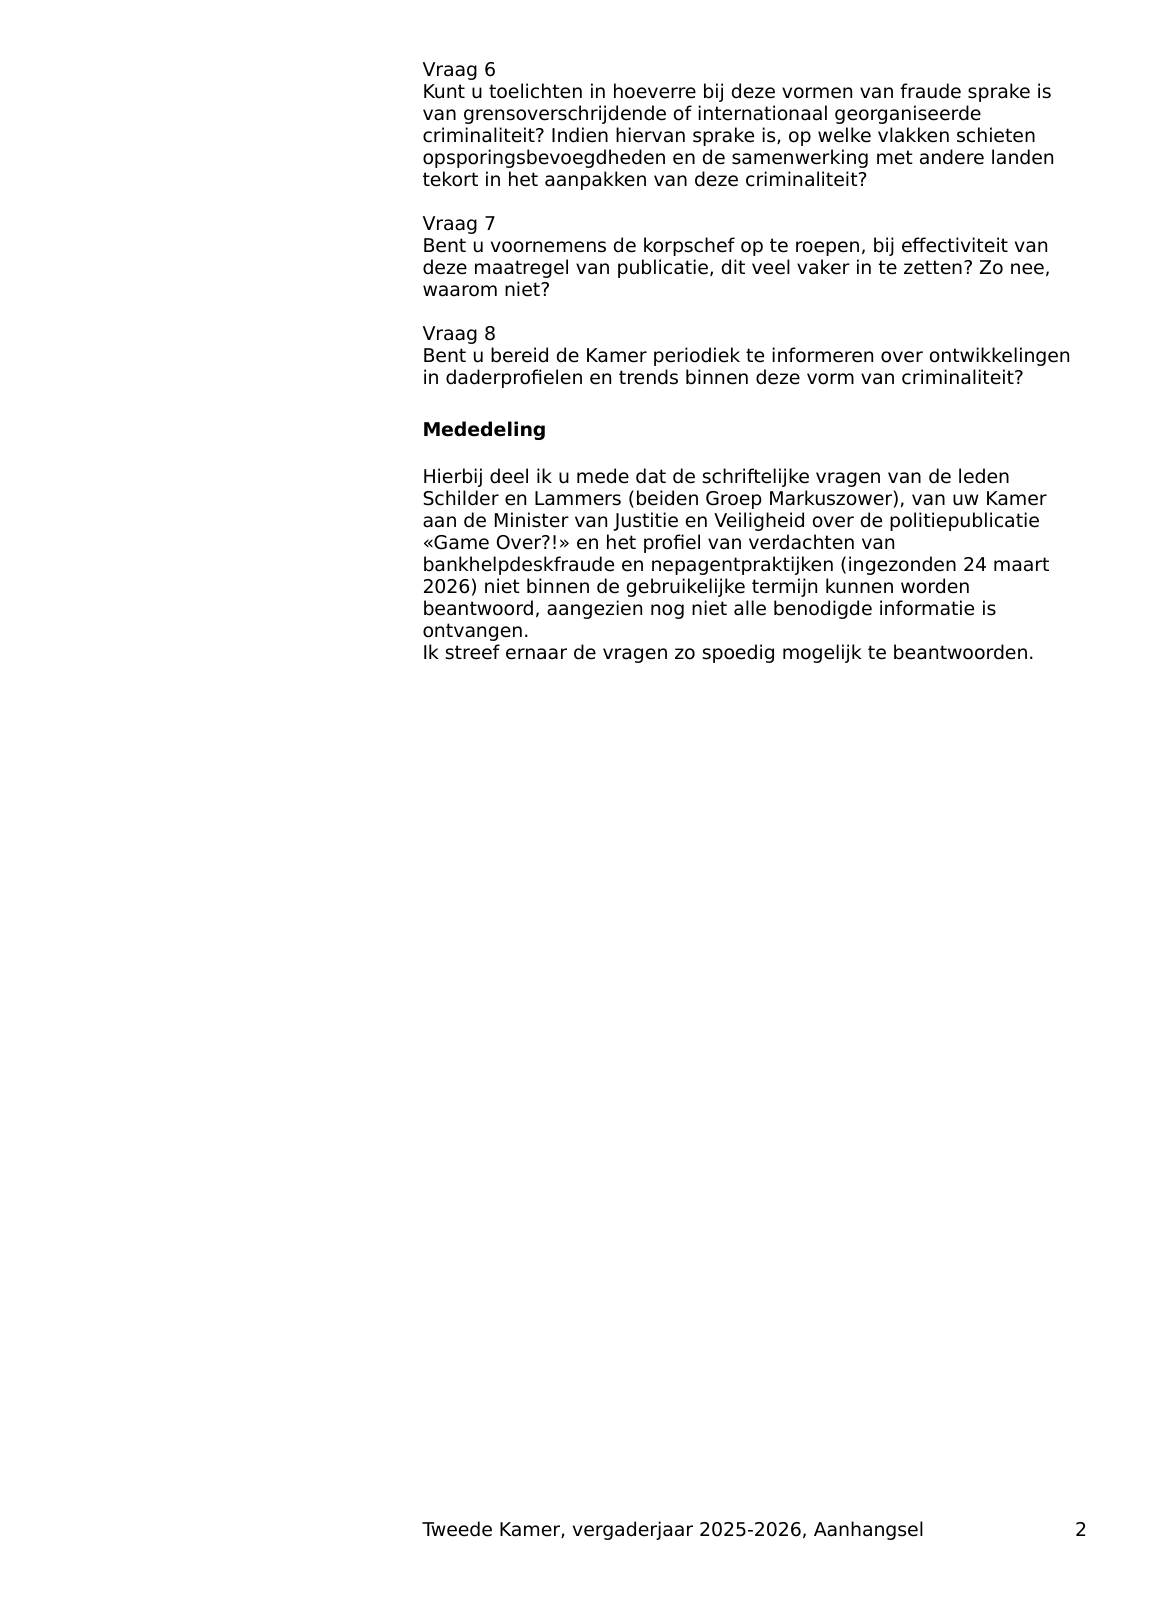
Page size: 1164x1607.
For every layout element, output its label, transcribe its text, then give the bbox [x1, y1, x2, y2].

text Ik streef ernaar de vragen zo spoedig mogelijk te beantwoorden. [422, 642, 1087, 664]
text Vraag 7 [422, 213, 1087, 235]
subtitle Mededeling [422, 419, 1087, 441]
text Bent u bereid de Kamer periodiek te informeren over ontwikkelingen in daderprofielen en trends binnen deze vorm van criminaliteit? [422, 345, 1087, 389]
text Vraag 6 [422, 59, 1087, 81]
text Hierbij deel ik u mede dat de schriftelijke vragen van de leden Schilder en Lammers (beiden Groep Markuszower), van uw Kamer aan de Minister van Justitie en Veiligheid over de politiepublicatie «Game Over?!» en het profiel van verdachten van bankhelpdeskfraude en nepagentpraktijken (ingezonden 24 maart 2026) niet binnen de gebruikelijke termijn kunnen worden beantwoord, aangezien nog niet alle benodigde informatie is ontvangen. [422, 466, 1087, 642]
text Vraag 8 [422, 323, 1087, 345]
text Bent u voornemens de korpschef op te roepen, bij effectiviteit van deze maatregel van publicatie, dit veel vaker in te zetten? Zo nee, waarom niet? [422, 235, 1087, 301]
text Kunt u toelichten in hoeverre bij deze vormen van fraude sprake is van grensoverschrijdende of internationaal georganiseerde criminaliteit? Indien hiervan sprake is, op welke vlakken schieten opsporingsbevoegdheden en de samenwerking met andere landen tekort in het aanpakken van deze criminaliteit? [422, 81, 1087, 191]
